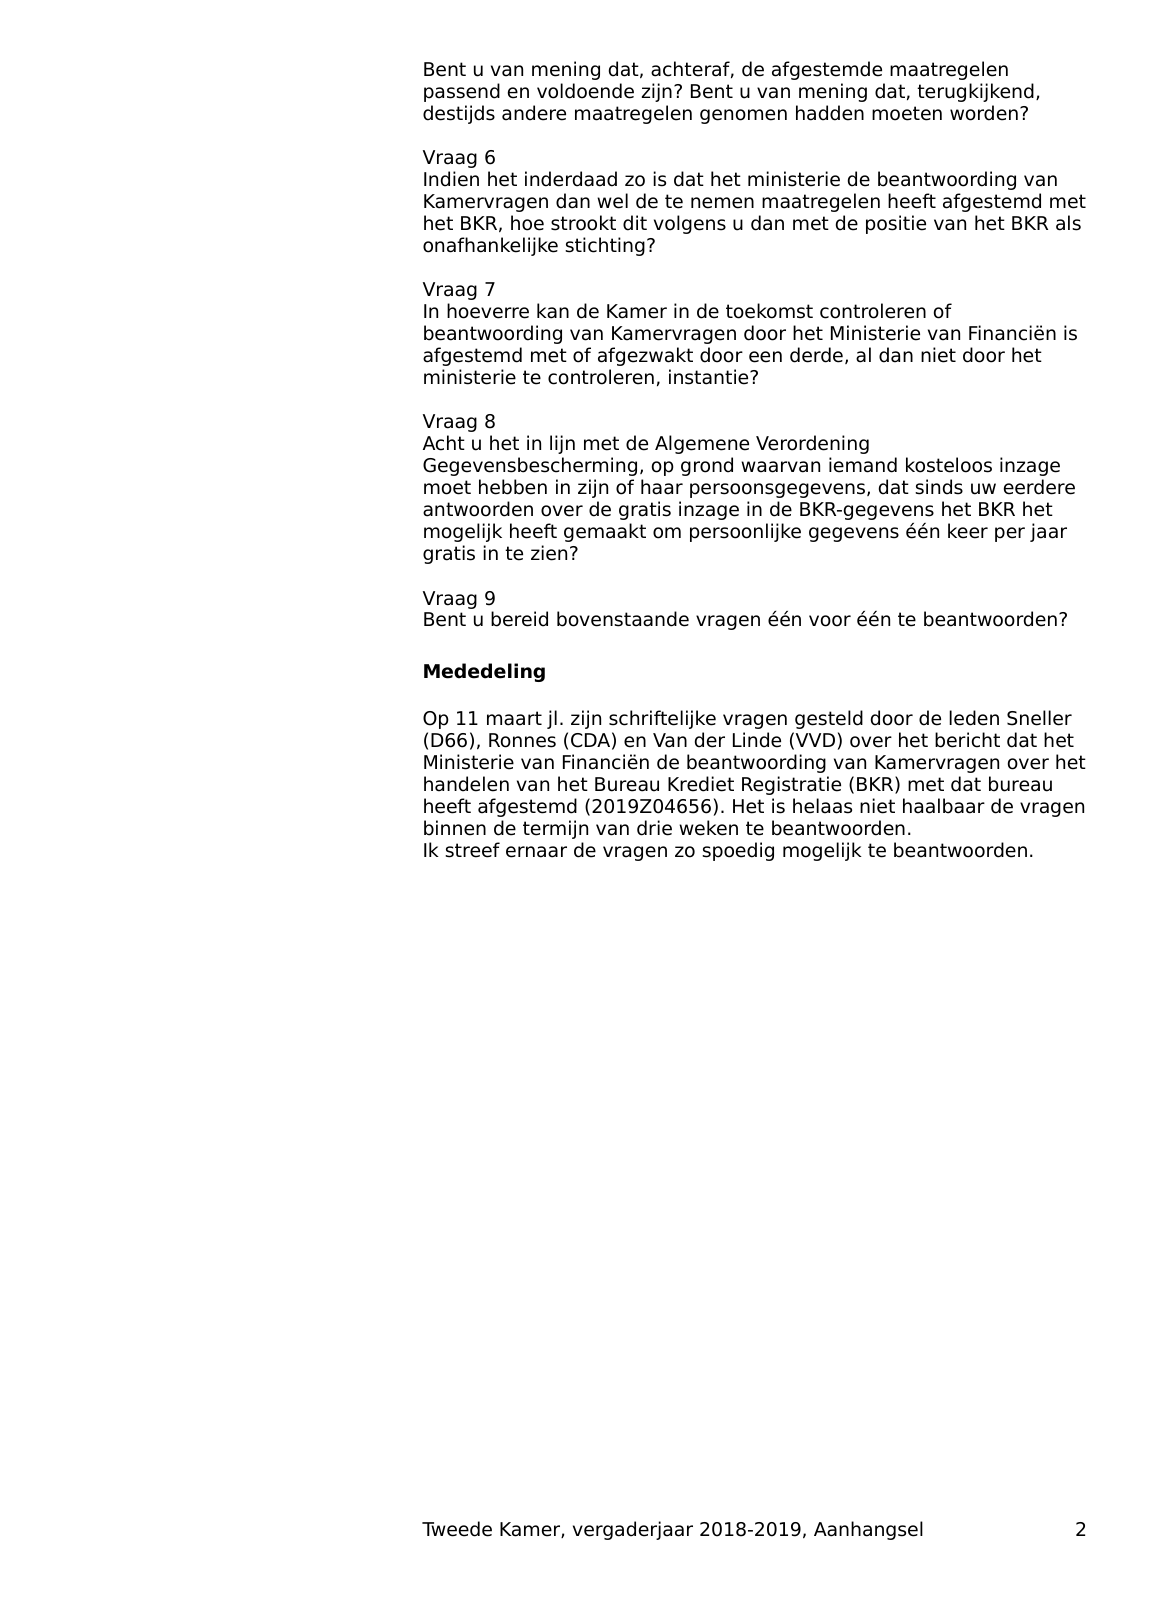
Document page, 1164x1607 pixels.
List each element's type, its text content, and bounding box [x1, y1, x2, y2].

subtitle Mededeling [422, 661, 1087, 683]
text Vraag 8 [422, 411, 1087, 433]
text Vraag 7 [422, 279, 1087, 301]
text Acht u het in lijn met de Algemene Verordening Gegevensbescherming, op grond waarvan iemand kosteloos inzage moet hebben in zijn of haar persoonsgegevens, dat sinds uw eerdere antwoorden over de gratis inzage in de BKR-gegevens het BKR het mogelijk heeft gemaakt om persoonlijke gegevens één keer per jaar gratis in te zien? [422, 433, 1087, 565]
text In hoeverre kan de Kamer in de toekomst controleren of beantwoording van Kamervragen door het Ministerie van Financiën is afgestemd met of afgezwakt door een derde, al dan niet door het ministerie te controleren, instantie? [422, 301, 1087, 389]
text Vraag 9 [422, 587, 1087, 609]
text Indien het inderdaad zo is dat het ministerie de beantwoording van Kamervragen dan wel de te nemen maatregelen heeft afgestemd met het BKR, hoe strookt dit volgens u dan met de positie van het BKR als onafhankelijke stichting? [422, 169, 1087, 257]
text Vraag 6 [422, 147, 1087, 169]
text Bent u bereid bovenstaande vragen één voor één te beantwoorden? [422, 609, 1087, 631]
text Bent u van mening dat, achteraf, de afgestemde maatregelen passend en voldoende zijn? Bent u van mening dat, terugkijkend, destijds andere maatregelen genomen hadden moeten worden? [422, 59, 1087, 125]
text Ik streef ernaar de vragen zo spoedig mogelijk te beantwoorden. [422, 840, 1087, 862]
text Op 11 maart jl. zijn schriftelijke vragen gesteld door de leden Sneller (D66), Ronnes (CDA) en Van der Linde (VVD) over het bericht dat het Ministerie van Financiën de beantwoording van Kamervragen over het handelen van het Bureau Krediet Registratie (BKR) met dat bureau heeft afgestemd (2019Z04656). Het is helaas niet haalbaar de vragen binnen de termijn van drie weken te beantwoorden. [422, 708, 1087, 840]
